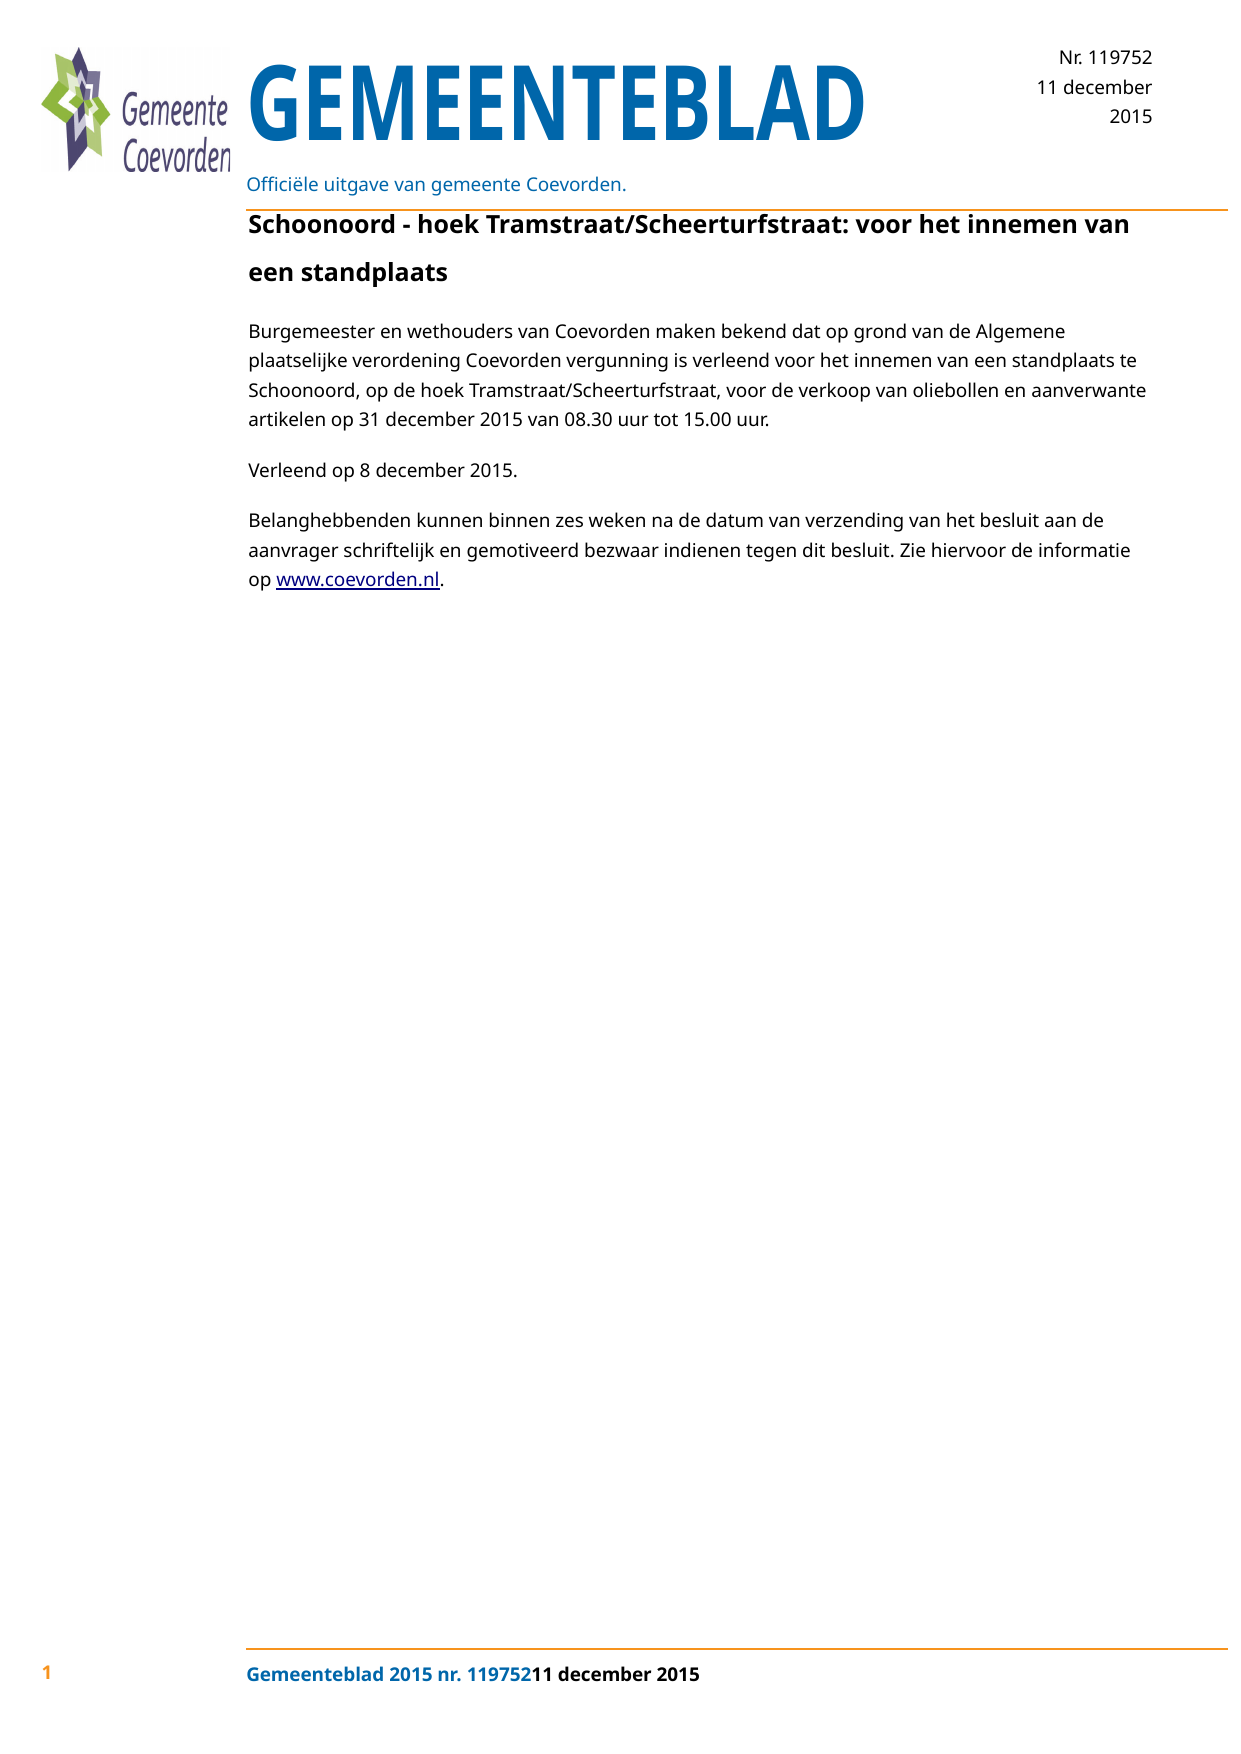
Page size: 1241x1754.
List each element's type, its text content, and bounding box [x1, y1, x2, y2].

text Verleend op 8 december 2015. [248, 457, 1152, 483]
text Schoonoord - hoek Tramstraat/Scheerturfstraat: voor het innemen van een standplaats [248, 211, 1152, 288]
text Burgemeester en wethouders van Coevorden maken bekend dat op grond van de Algemene plaatselijke verordening Coevorden vergunning is verleend voor het innemen van een standplaats te Schoonoord, op de hoek Tramstraat/Scheerturfstraat, voor de verkoop van oliebollen en aanverwante artikelen op 31 december 2015 van 08.30 uur tot 15.00 uur. [248, 318, 1152, 432]
picture [41, 47, 231, 172]
text Belanghebbenden kunnen binnen zes weken na de datum van verzending van het besluit aan de aanvrager schriftelijk en gemotiveerd bezwaar indienen tegen dit besluit. Zie hiervoor de informatie op www.coevorden.nl. [248, 507, 1152, 592]
